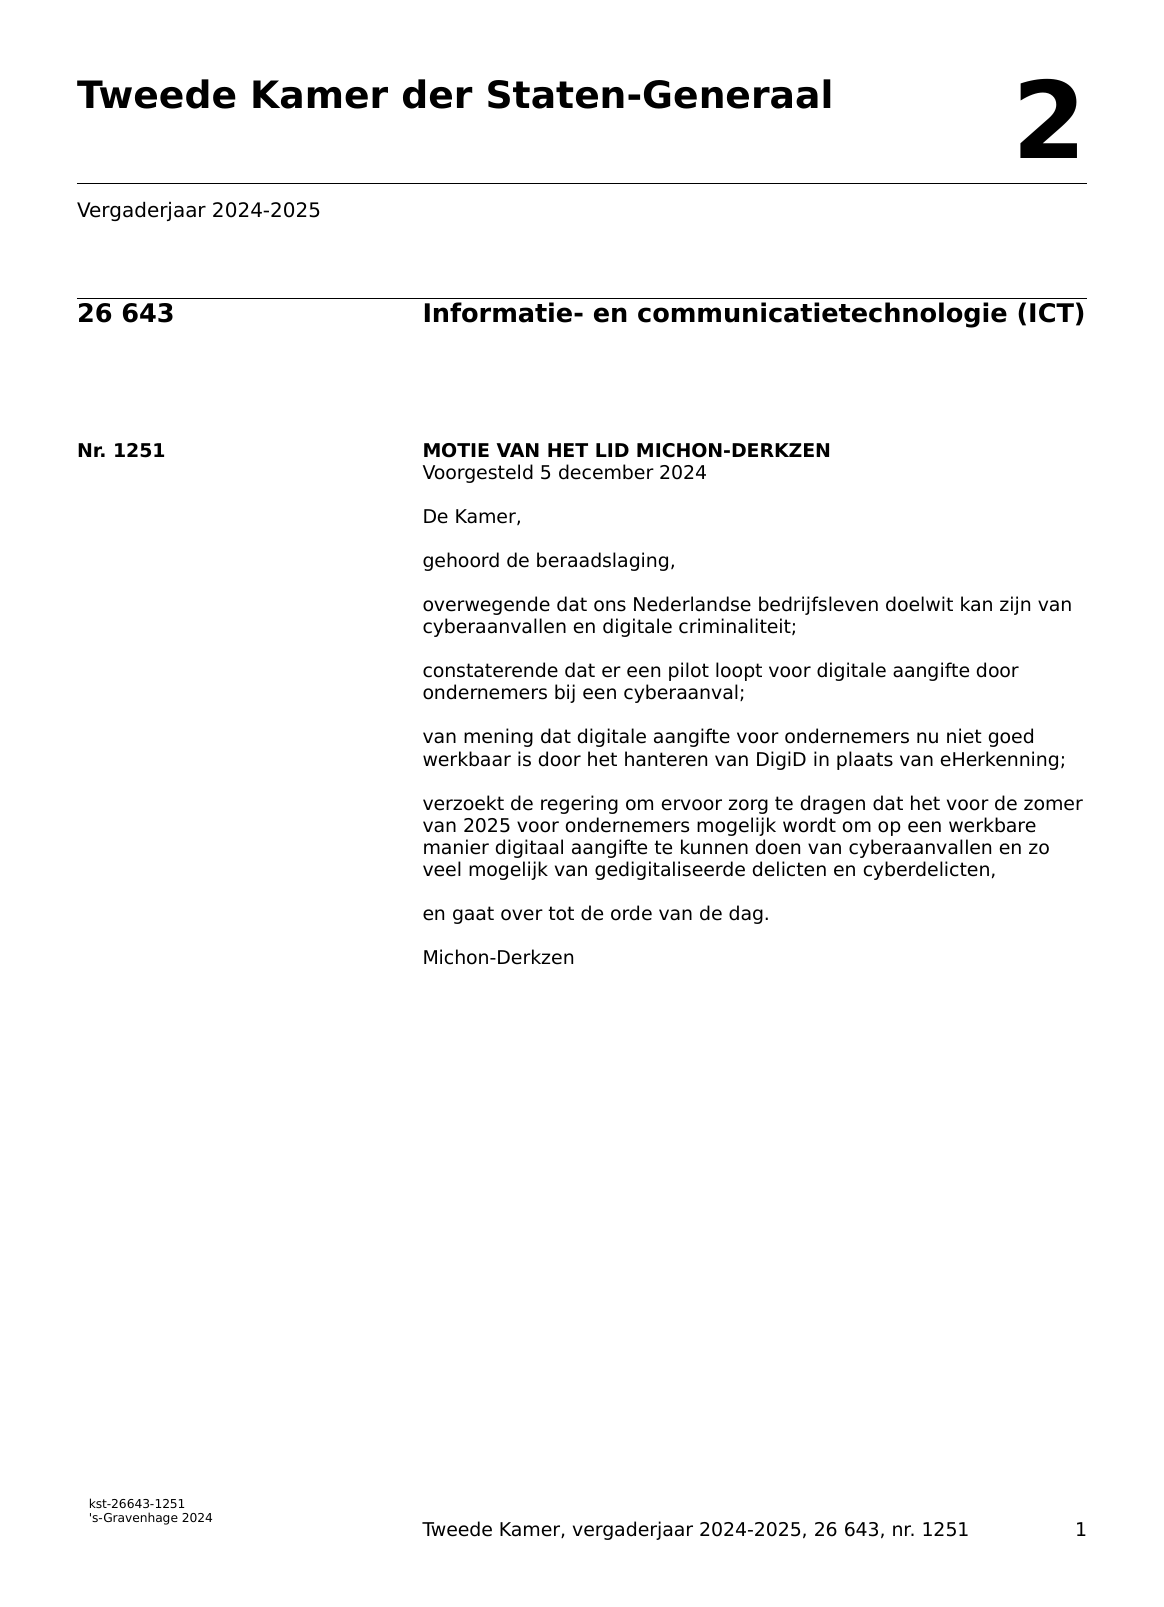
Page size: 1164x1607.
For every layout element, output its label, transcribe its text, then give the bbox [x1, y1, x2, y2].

text gehoord de beraadslaging, [422, 550, 1087, 572]
text van mening dat digitale aangifte voor ondernemers nu niet goed werkbaar is door het hanteren van DigiD in plaats van eHerkenning; [422, 726, 1087, 770]
text 's-Gravenhage 2024 [88, 1511, 323, 1525]
subtitle 26 643 Informatie- en communicatietechnologie (ICT) [77, 299, 1087, 329]
table_header Tweede Kamer der Staten-Generaal [77, 59, 886, 183]
text Voorgesteld 5 december 2024 [422, 462, 1087, 484]
text en gaat over tot de orde van de dag. [422, 903, 1087, 925]
table_header 2 [886, 59, 1087, 183]
subtitle Nr. 1251 MOTIE VAN HET LID MICHON-DERKZEN [77, 440, 1087, 462]
text kst-26643-1251 [88, 1497, 323, 1511]
text De Kamer, [422, 506, 1087, 528]
text constaterende dat er een pilot loopt voor digitale aangifte door ondernemers bij een cyberaanval; [422, 660, 1087, 704]
text overwegende dat ons Nederlandse bedrijfsleven doelwit kan zijn van cyberaanvallen en digitale criminaliteit; [422, 594, 1087, 638]
text Michon-Derkzen [422, 947, 1087, 969]
text verzoekt de regering om ervoor zorg te dragen dat het voor de zomer van 2025 voor ondernemers mogelijk wordt om op een werkbare manier digitaal aangifte te kunnen doen van cyberaanvallen en zo veel mogelijk van gedigitaliseerde delicten en cyberdelicten, [422, 793, 1087, 881]
table_cell Vergaderjaar 2024-2025 [77, 184, 1087, 298]
